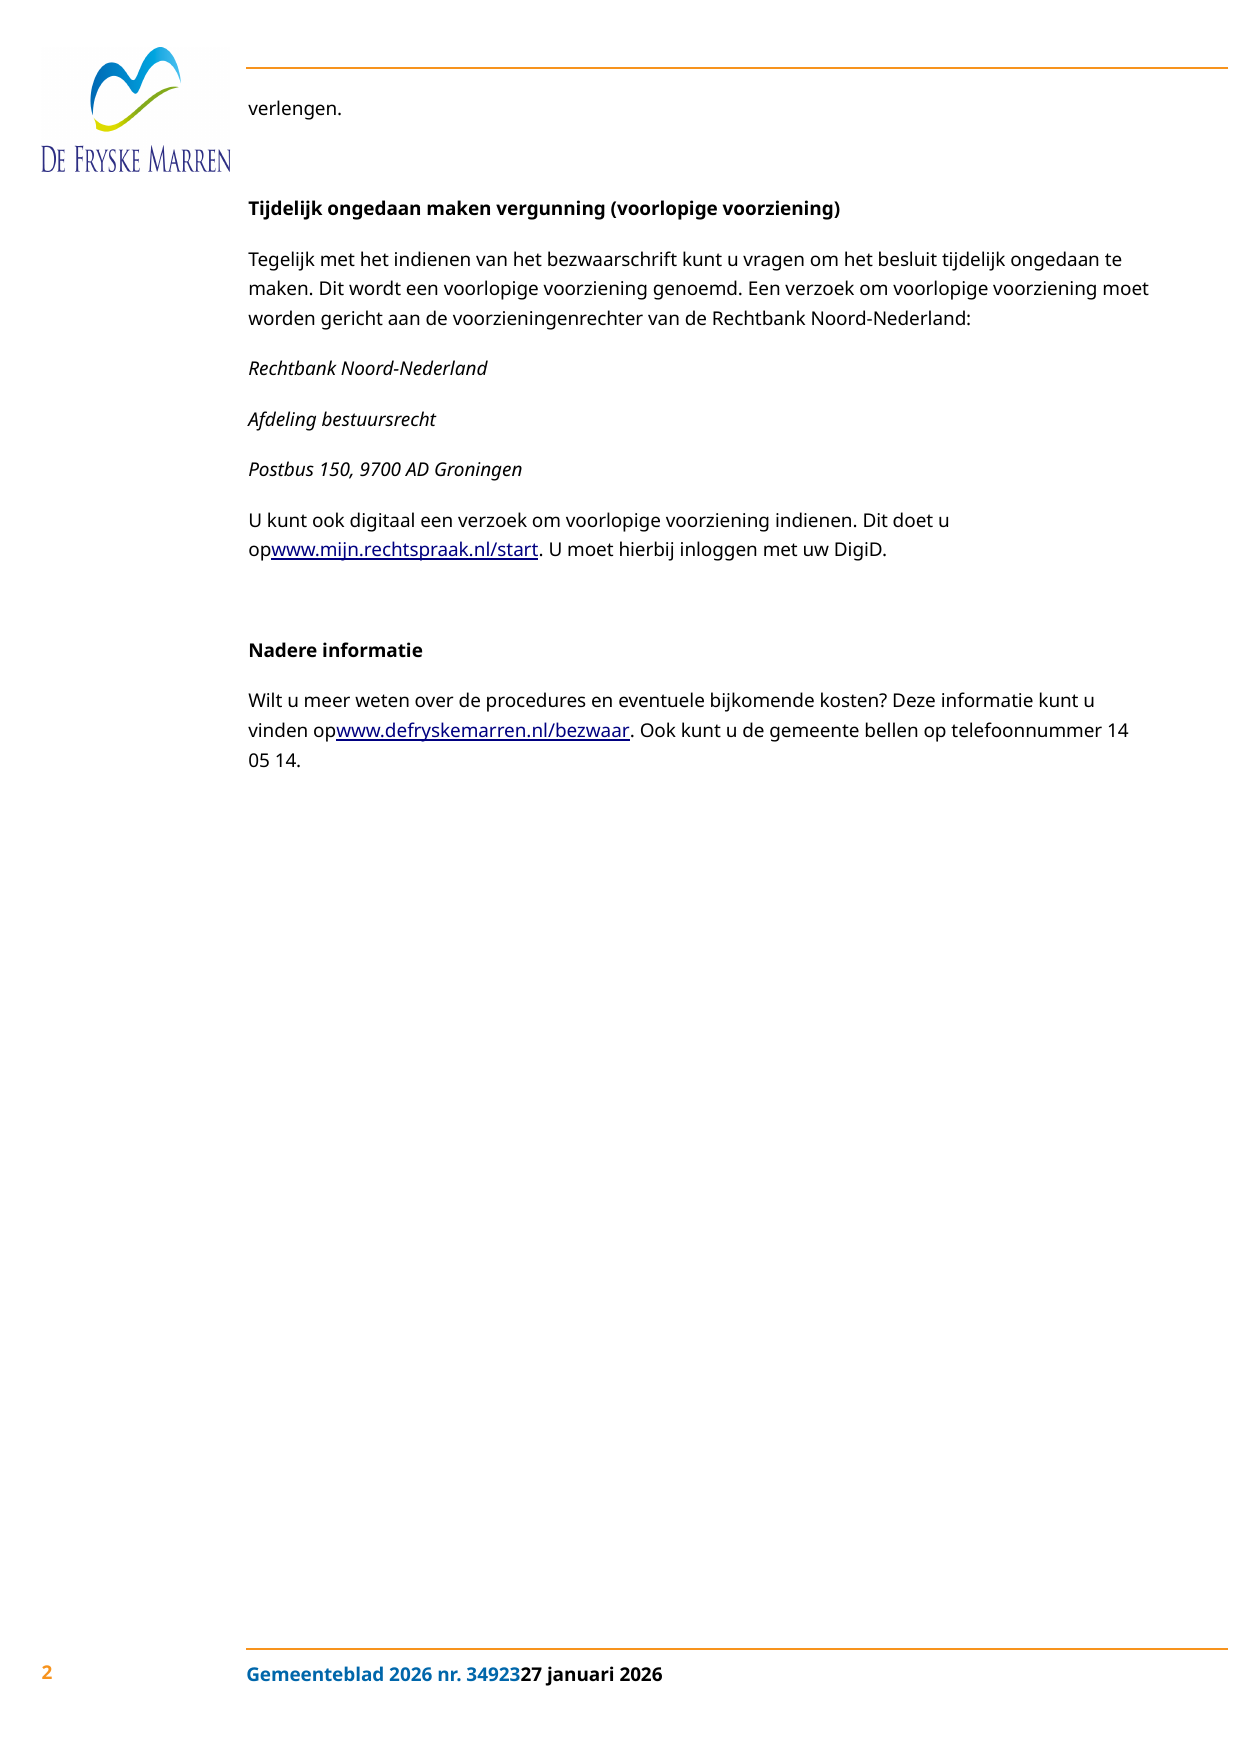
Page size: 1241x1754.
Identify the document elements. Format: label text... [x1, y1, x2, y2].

text Wilt u meer weten over de procedures en eventuele bijkomende kosten? Deze informatie kunt u vinden opwww.defryskemarren.nl/bezwaar. Ook kunt u de gemeente bellen op telefoonnummer 14 05 14. [248, 688, 1152, 773]
text Postbus 150, 9700 AD Groningen [248, 456, 1152, 482]
text verlengen. [248, 95, 1152, 121]
text Tijdelijk ongedaan maken vergunning (voorlopige voorziening) [248, 196, 1152, 221]
text Nadere informatie [248, 637, 1152, 663]
text U kunt ook digitaal een verzoek om voorlopige voorziening indienen. Dit doet u opwww.mijn.rechtspraak.nl/start. U moet hierbij inloggen met uw DigiD. [248, 507, 1152, 562]
text Afdeling bestuursrecht [248, 406, 1152, 432]
text Rechtbank Noord-Nederland [248, 356, 1152, 381]
picture [41, 47, 231, 172]
text Tegelijk met het indienen van het bezwaarschrift kunt u vragen om het besluit tijdelijk ongedaan te maken. Dit wordt een voorlopige voorziening genoemd. Een verzoek om voorlopige voorziening moet worden gericht aan de voorzieningenrechter van de Rechtbank Noord-Nederland: [248, 246, 1152, 331]
